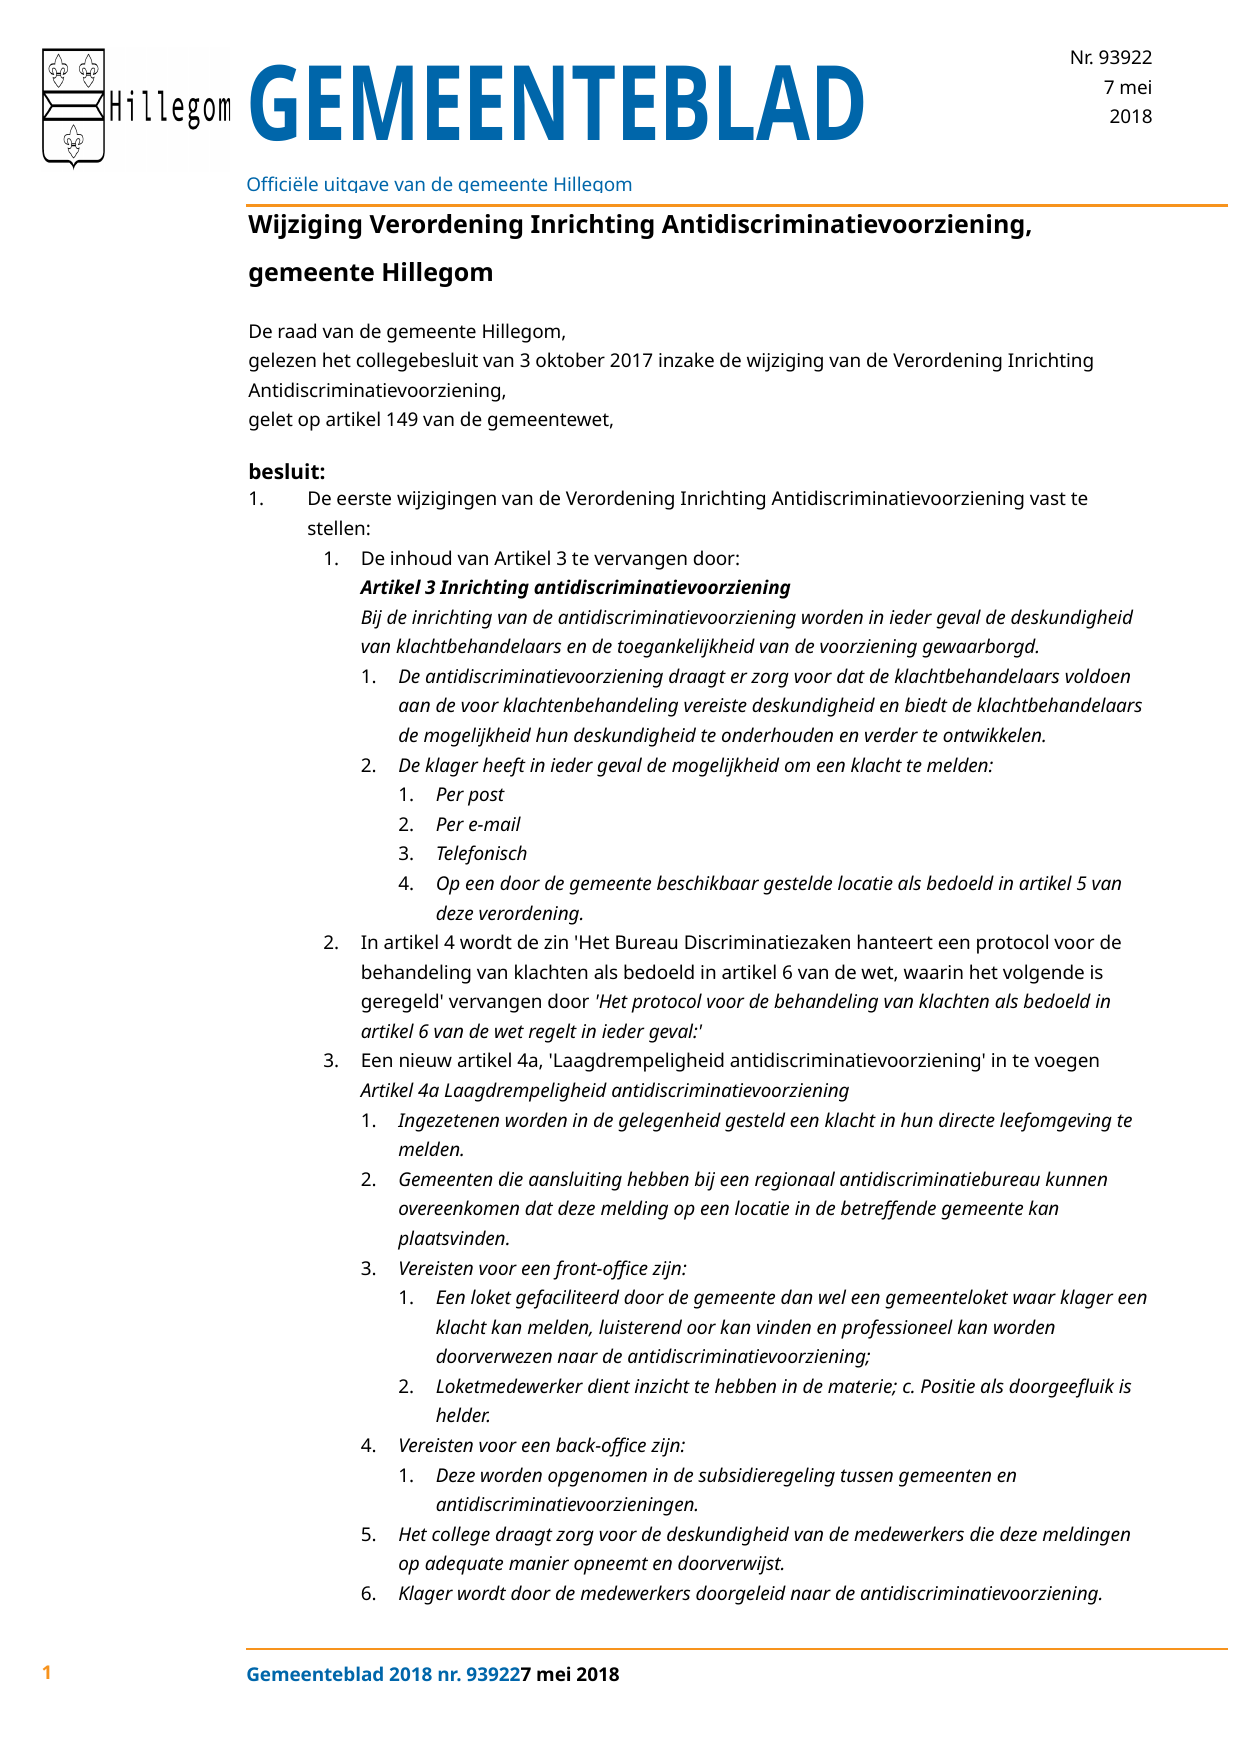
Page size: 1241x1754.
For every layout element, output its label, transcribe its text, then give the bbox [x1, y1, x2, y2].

list In artikel 4 wordt de zin 'Het Bureau Discriminatiezaken hanteert een protocol voor de behandeling van klachten als bedoeld in artikel 6 van de wet, waarin het volgende is geregeld' vervangen door 'Het protocol voor de behandeling van klachten als bedoeld in artikel 6 van de wet regelt in ieder geval:' [323, 929, 1152, 1044]
list Vereisten voor een back-office zijn: [361, 1432, 1152, 1458]
list Bij de inrichting van de antidiscriminatievoorziening worden in ieder geval de deskundigheid van klachtbehandelaars en de toegankelijkheid van de voorziening gewaarborgd. [323, 604, 1152, 659]
list Het college draagt zorg voor de deskundigheid van de medewerkers die deze meldingen op adequate manier opneemt en doorverwijst. [361, 1521, 1152, 1576]
list Artikel 3 Inrichting antidiscriminatievoorziening [323, 574, 1152, 600]
list De klager heeft in ieder geval de mogelijkheid om een klacht te melden: [361, 752, 1152, 777]
list De eerste wijzigingen van de Verordening Inrichting Antidiscriminatievoorziening vast te stellen: [248, 486, 1152, 541]
list Artikel 4a Laagdrempeligheid antidiscriminatievoorziening [323, 1077, 1152, 1103]
picture [41, 47, 231, 172]
list Een nieuw artikel 4a, 'Laagdrempeligheid antidiscriminatievoorziening' in te voegen [323, 1048, 1152, 1073]
list Een loket gefaciliteerd door de gemeente dan wel een gemeenteloket waar klager een klacht kan melden, luisterend oor kan vinden en professioneel kan worden doorverwezen naar de antidiscriminatievoorziening; [398, 1284, 1152, 1369]
list Klager wordt door de medewerkers doorgeleid naar de antidiscriminatievoorziening. [361, 1580, 1152, 1606]
list Telefonisch [398, 841, 1152, 866]
list De inhoud van Artikel 3 te vervangen door: [323, 545, 1152, 570]
list Deze worden opgenomen in de subsidieregeling tussen gemeenten en antidiscriminatievoorzieningen. [398, 1462, 1152, 1517]
list De antidiscriminatievoorziening draagt er zorg voor dat de klachtbehandelaars voldoen aan de voor klachtenbehandeling vereiste deskundigheid en biedt de klachtbehandelaars de mogelijkheid hun deskundigheid te onderhouden en verder te ontwikkelen. [361, 663, 1152, 748]
text De raad van de gemeente Hillegom, [248, 318, 1152, 344]
text gelet op artikel 149 van de gemeentewet, [248, 407, 1152, 432]
list Vereisten voor een front-office zijn: [361, 1255, 1152, 1280]
text Wijziging Verordening Inrichting Antidiscriminatievoorziening, gemeente Hillegom [248, 207, 1152, 288]
list Per post [398, 781, 1152, 807]
text besluit: [248, 457, 1152, 486]
list Per e-mail [398, 811, 1152, 837]
list Loketmedewerker dient inzicht te hebben in de materie; c. Positie als doorgeefluik is helder. [398, 1373, 1152, 1428]
list Ingezetenen worden in de gelegenheid gesteld een klacht in hun directe leefomgeving te melden. [361, 1107, 1152, 1162]
text gelezen het collegebesluit van 3 oktober 2017 inzake de wijziging van de Verordening Inrichting Antidiscriminatievoorziening, [248, 347, 1152, 403]
list Gemeenten die aansluiting hebben bij een regionaal antidiscriminatiebureau kunnen overeenkomen dat deze melding op een locatie in de betreffende gemeente kan plaatsvinden. [361, 1166, 1152, 1251]
list Op een door de gemeente beschikbaar gestelde locatie als bedoeld in artikel 5 van deze verordening. [398, 870, 1152, 925]
